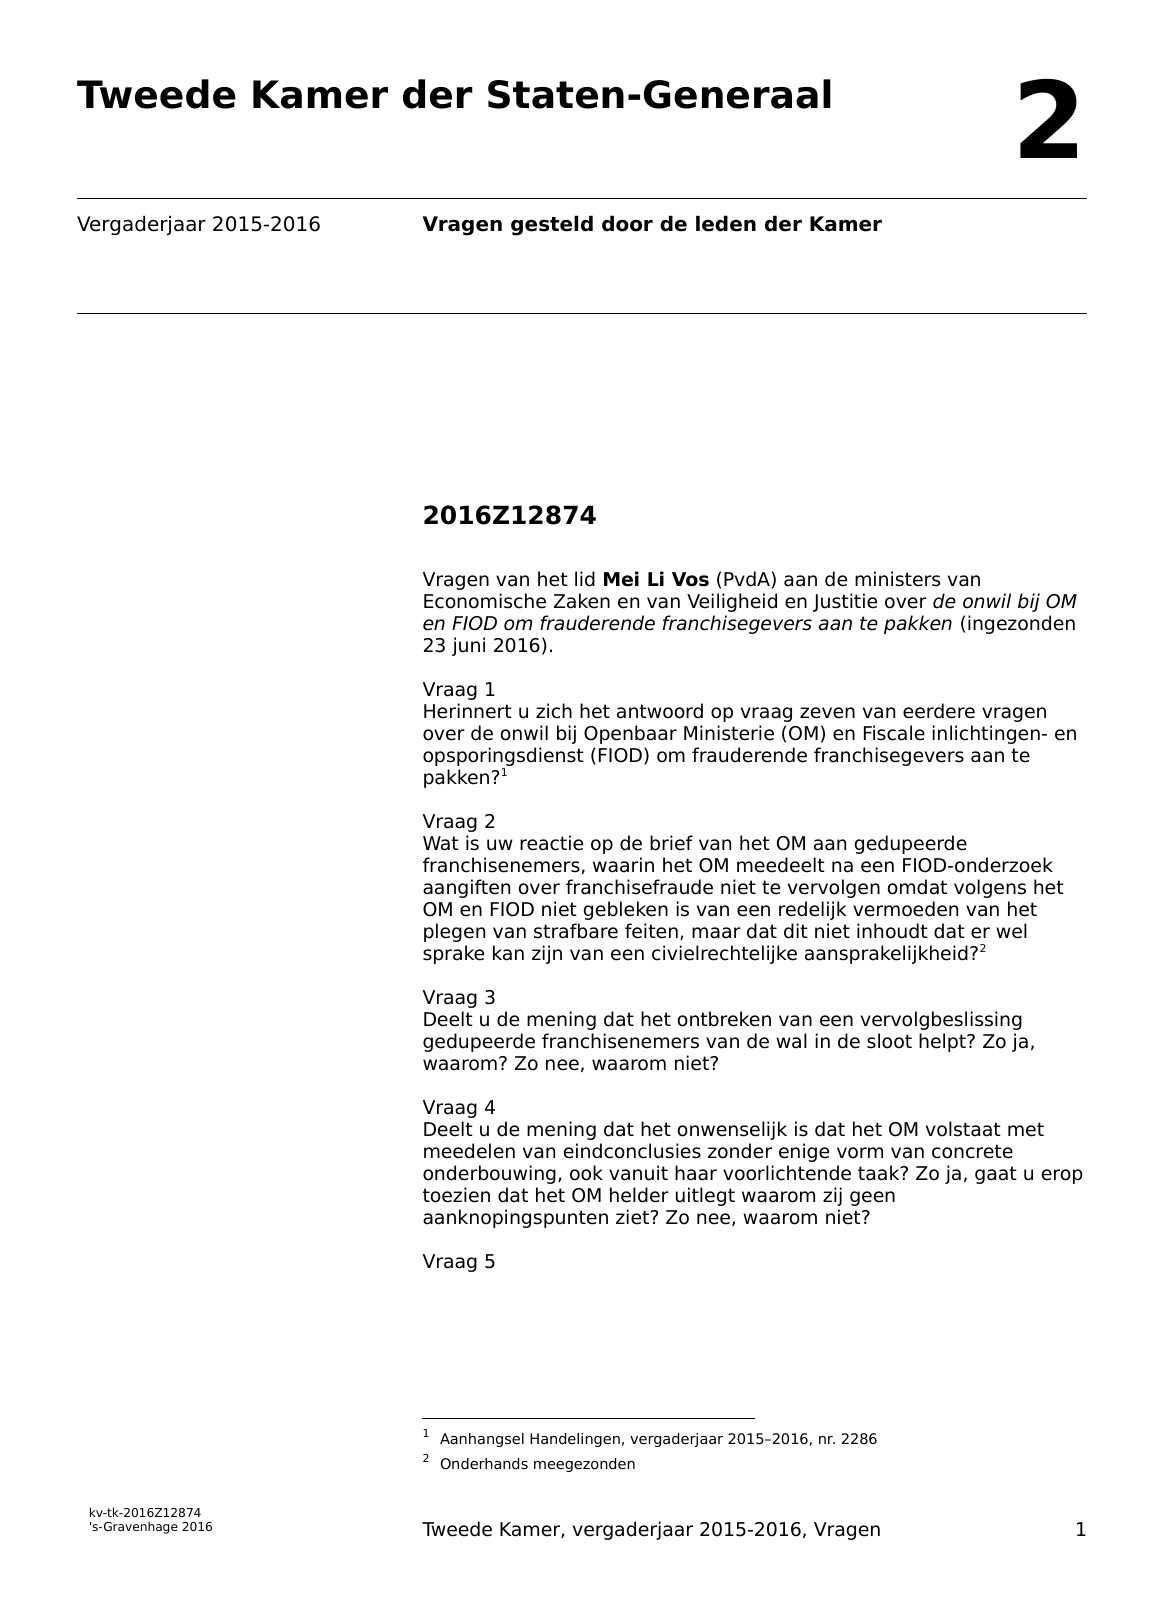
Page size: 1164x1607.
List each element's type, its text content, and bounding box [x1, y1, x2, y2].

table_header 2 [886, 59, 1087, 198]
table_cell Vergaderjaar 2015-2016 [77, 199, 422, 313]
text kv-tk-2016Z12874 [88, 1506, 323, 1520]
text Wat is uw reactie op de brief van het OM aan gedupeerde franchisenemers, waarin het OM meedeelt na een FIOD-onderzoek aangiften over franchisefraude niet te vervolgen omdat volgens het OM en FIOD niet gebleken is van een redelijk vermoeden van het plegen van strafbare feiten, maar dat dit niet inhoudt dat er wel sprake kan zijn van een civielrechtelijke aansprakelijkheid? [422, 833, 1087, 965]
table_cell Vragen gesteld door de leden der Kamer [422, 199, 1087, 313]
text Aanhangsel Handelingen, vergaderjaar 2015–2016, nr. 2286 [422, 1427, 1087, 1449]
text Vraag 5 [422, 1251, 1087, 1273]
text Vraag 2 [422, 811, 1087, 833]
text Onderhands meegezonden [422, 1452, 1087, 1474]
text Deelt u de mening dat het ontbreken van een vervolgbeslissing gedupeerde franchisenemers van de wal in de sloot helpt? Zo ja, waarom? Zo nee, waarom niet? [422, 1009, 1087, 1075]
table_header Tweede Kamer der Staten-Generaal [77, 59, 886, 198]
text 2016Z12874 [422, 501, 1087, 531]
text Deelt u de mening dat het onwenselijk is dat het OM volstaat met meedelen van eindconclusies zonder enige vorm van concrete onderbouwing, ook vanuit haar voorlichtende taak? Zo ja, gaat u erop toezien dat het OM helder uitlegt waarom zij geen aanknopingspunten ziet? Zo nee, waarom niet? [422, 1119, 1087, 1229]
text Vraag 1 [422, 679, 1087, 701]
text Vraag 4 [422, 1097, 1087, 1119]
text Herinnert u zich het antwoord op vraag zeven van eerdere vragen over de onwil bij Openbaar Ministerie (OM) en Fiscale inlichtingen- en opsporingsdienst (FIOD) om frauderende franchisegevers aan te pakken? [422, 701, 1087, 789]
text 's-Gravenhage 2016 [88, 1520, 323, 1534]
text Vraag 3 [422, 987, 1087, 1009]
text Vragen van het lid Mei Li Vos (PvdA) aan de ministers van Economische Zaken en van Veiligheid en Justitie over de onwil bij OM en FIOD om frauderende franchisegevers aan te pakken (ingezonden 23 juni 2016). [422, 569, 1087, 657]
